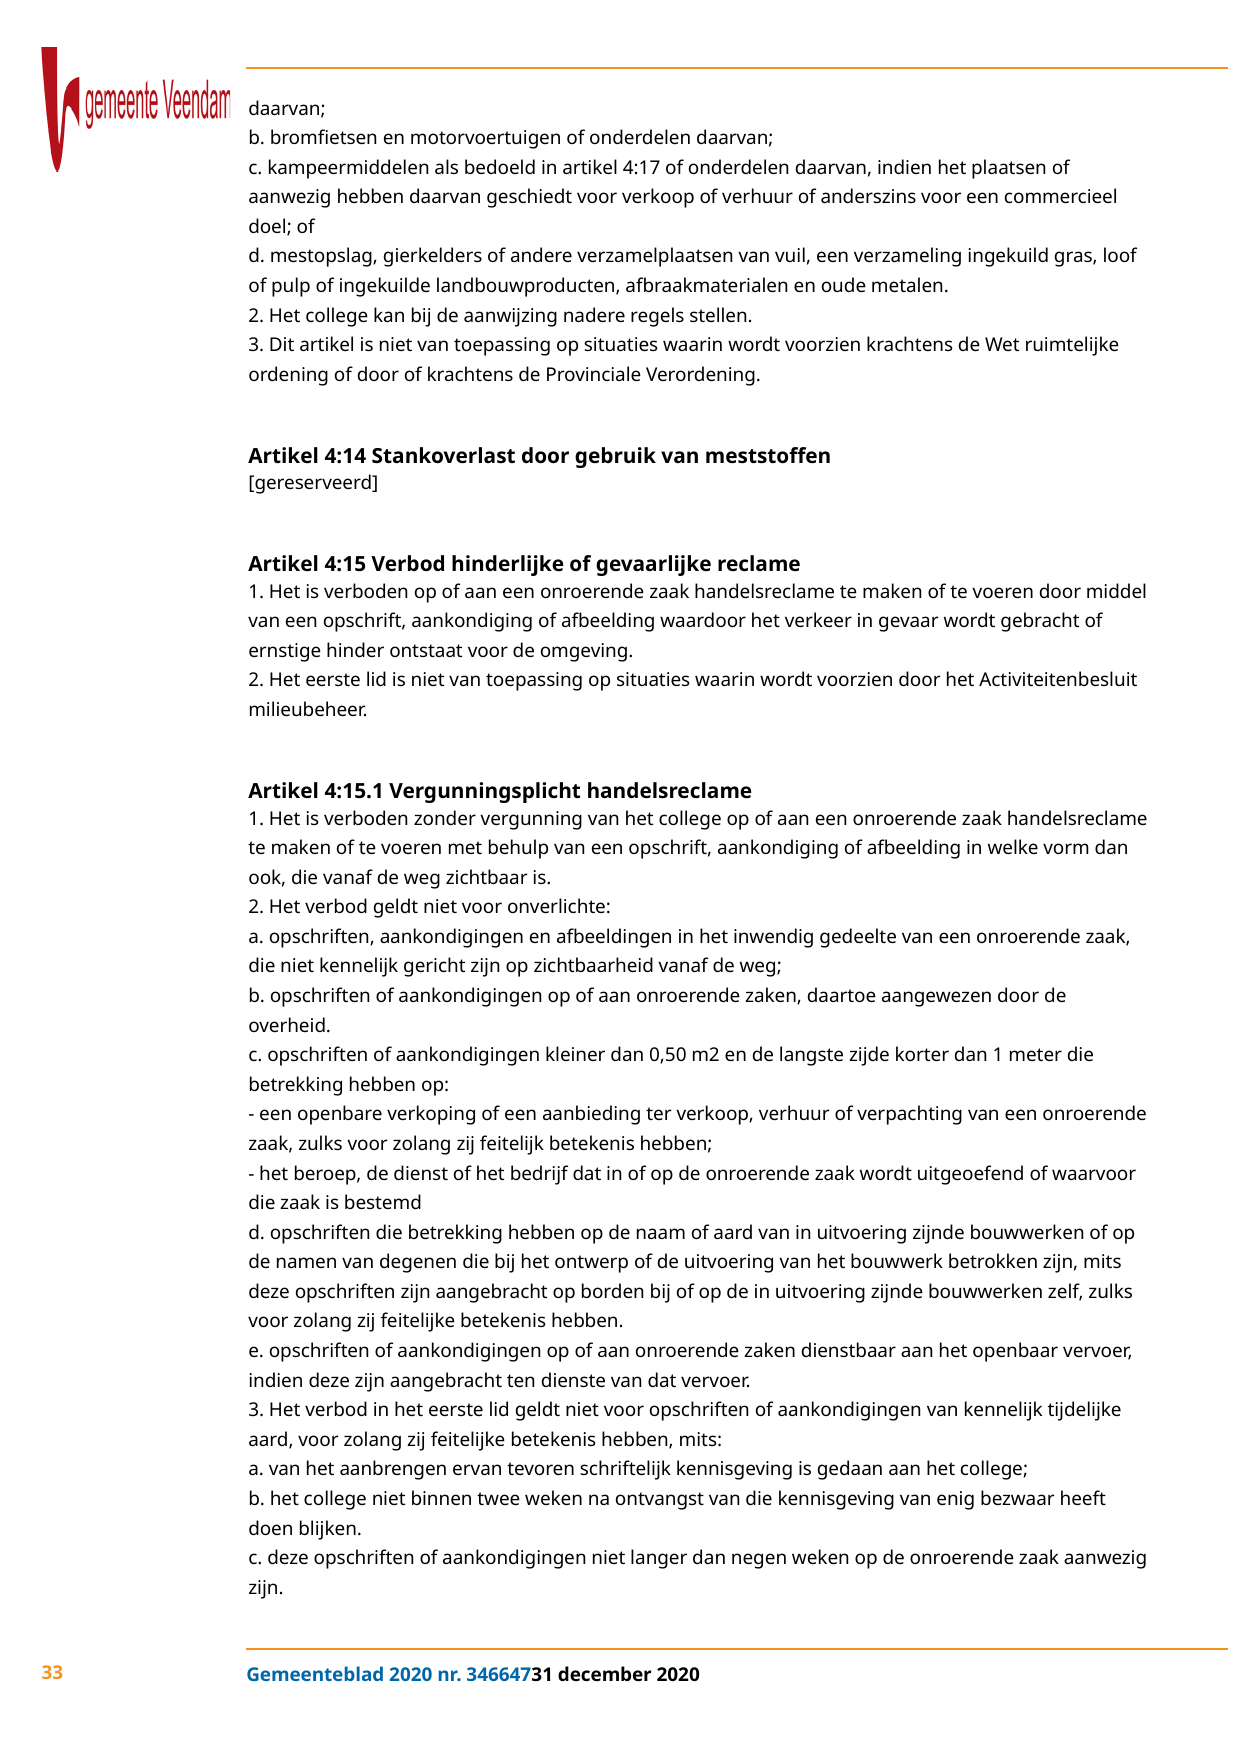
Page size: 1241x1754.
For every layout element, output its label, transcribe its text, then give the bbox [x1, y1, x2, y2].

text 1. Het is verboden op of aan een onroerende zaak handelsreclame te maken of te voeren door middel van een opschrift, aankondiging of afbeelding waardoor het verkeer in gevaar wordt gebracht of ernstige hinder ontstaat voor de omgeving. [248, 578, 1152, 663]
text 2. Het verbod geldt niet voor onverlichte: [248, 893, 1152, 919]
text b. het college niet binnen twee weken na ontvangst van die kennisgeving van enig bezwaar heeft doen blijken. [248, 1485, 1152, 1540]
text d. mestopslag, gierkelders of andere verzamelplaatsen van vuil, een verzameling ingekuild gras, loof of pulp of ingekuilde landbouwproducten, afbraakmaterialen en oude metalen. [248, 243, 1152, 298]
text b. bromfietsen en motorvoertuigen of onderdelen daarvan; [248, 124, 1152, 150]
text d. opschriften die betrekking hebben op de naam of aard van in uitvoering zijnde bouwwerken of op de namen van degenen die bij het ontwerp of de uitvoering van het bouwwerk betrokken zijn, mits deze opschriften zijn aangebracht op borden bij of op de in uitvoering zijnde bouwwerken zelf, zulks voor zolang zij feitelijke betekenis hebben. [248, 1219, 1152, 1333]
text 3. Het verbod in het eerste lid geldt niet voor opschriften of aankondigingen van kennelijk tijdelijke aard, voor zolang zij feitelijke betekenis hebben, mits: [248, 1396, 1152, 1452]
picture [41, 47, 231, 172]
text Artikel 4:15.1 Vergunningsplicht handelsreclame [248, 776, 1152, 805]
text - het beroep, de dienst of het bedrijf dat in of op de onroerende zaak wordt uitgeoefend of waarvoor die zaak is bestemd [248, 1160, 1152, 1215]
text e. opschriften of aankondigingen op of aan onroerende zaken dienstbaar aan het openbaar vervoer, indien deze zijn aangebracht ten dienste van dat vervoer. [248, 1337, 1152, 1392]
text daarvan; [248, 95, 1152, 121]
text [gereserveerd] [248, 469, 1152, 495]
text a. van het aanbrengen ervan tevoren schriftelijk kennisgeving is gedaan aan het college; [248, 1456, 1152, 1481]
text Artikel 4:15 Verbod hinderlijke of gevaarlijke reclame [248, 549, 1152, 578]
text c. deze opschriften of aankondigingen niet langer dan negen weken op de onroerende zaak aanwezig zijn. [248, 1544, 1152, 1599]
text - een openbare verkoping of een aanbieding ter verkoop, verhuur of verpachting van een onroerende zaak, zulks voor zolang zij feitelijk betekenis hebben; [248, 1101, 1152, 1156]
text 2. Het college kan bij de aanwijzing nadere regels stellen. [248, 302, 1152, 328]
text 2. Het eerste lid is niet van toepassing op situaties waarin wordt voorzien door het Activiteitenbesluit milieubeheer. [248, 667, 1152, 722]
text c. kampeermiddelen als bedoeld in artikel 4:17 of onderdelen daarvan, indien het plaatsen of aanwezig hebben daarvan geschiedt voor verkoop of verhuur of anderszins voor een commercieel doel; of [248, 154, 1152, 239]
text 1. Het is verboden zonder vergunning van het college op of aan een onroerende zaak handelsreclame te maken of te voeren met behulp van een opschrift, aankondiging of afbeelding in welke vorm dan ook, die vanaf de weg zichtbaar is. [248, 805, 1152, 889]
text b. opschriften of aankondigingen op of aan onroerende zaken, daartoe aangewezen door de overheid. [248, 982, 1152, 1037]
text 3. Dit artikel is niet van toepassing op situaties waarin wordt voorzien krachtens de Wet ruimtelijke ordening of door of krachtens de Provinciale Verordening. [248, 331, 1152, 387]
text a. opschriften, aankondigingen en afbeeldingen in het inwendig gedeelte van een onroerende zaak, die niet kennelijk gericht zijn op zichtbaarheid vanaf de weg; [248, 923, 1152, 978]
text c. opschriften of aankondigingen kleiner dan 0,50 m2 en de langste zijde korter dan 1 meter die betrekking hebben op: [248, 1041, 1152, 1097]
text Artikel 4:14 Stankoverlast door gebruik van meststoffen [248, 441, 1152, 469]
